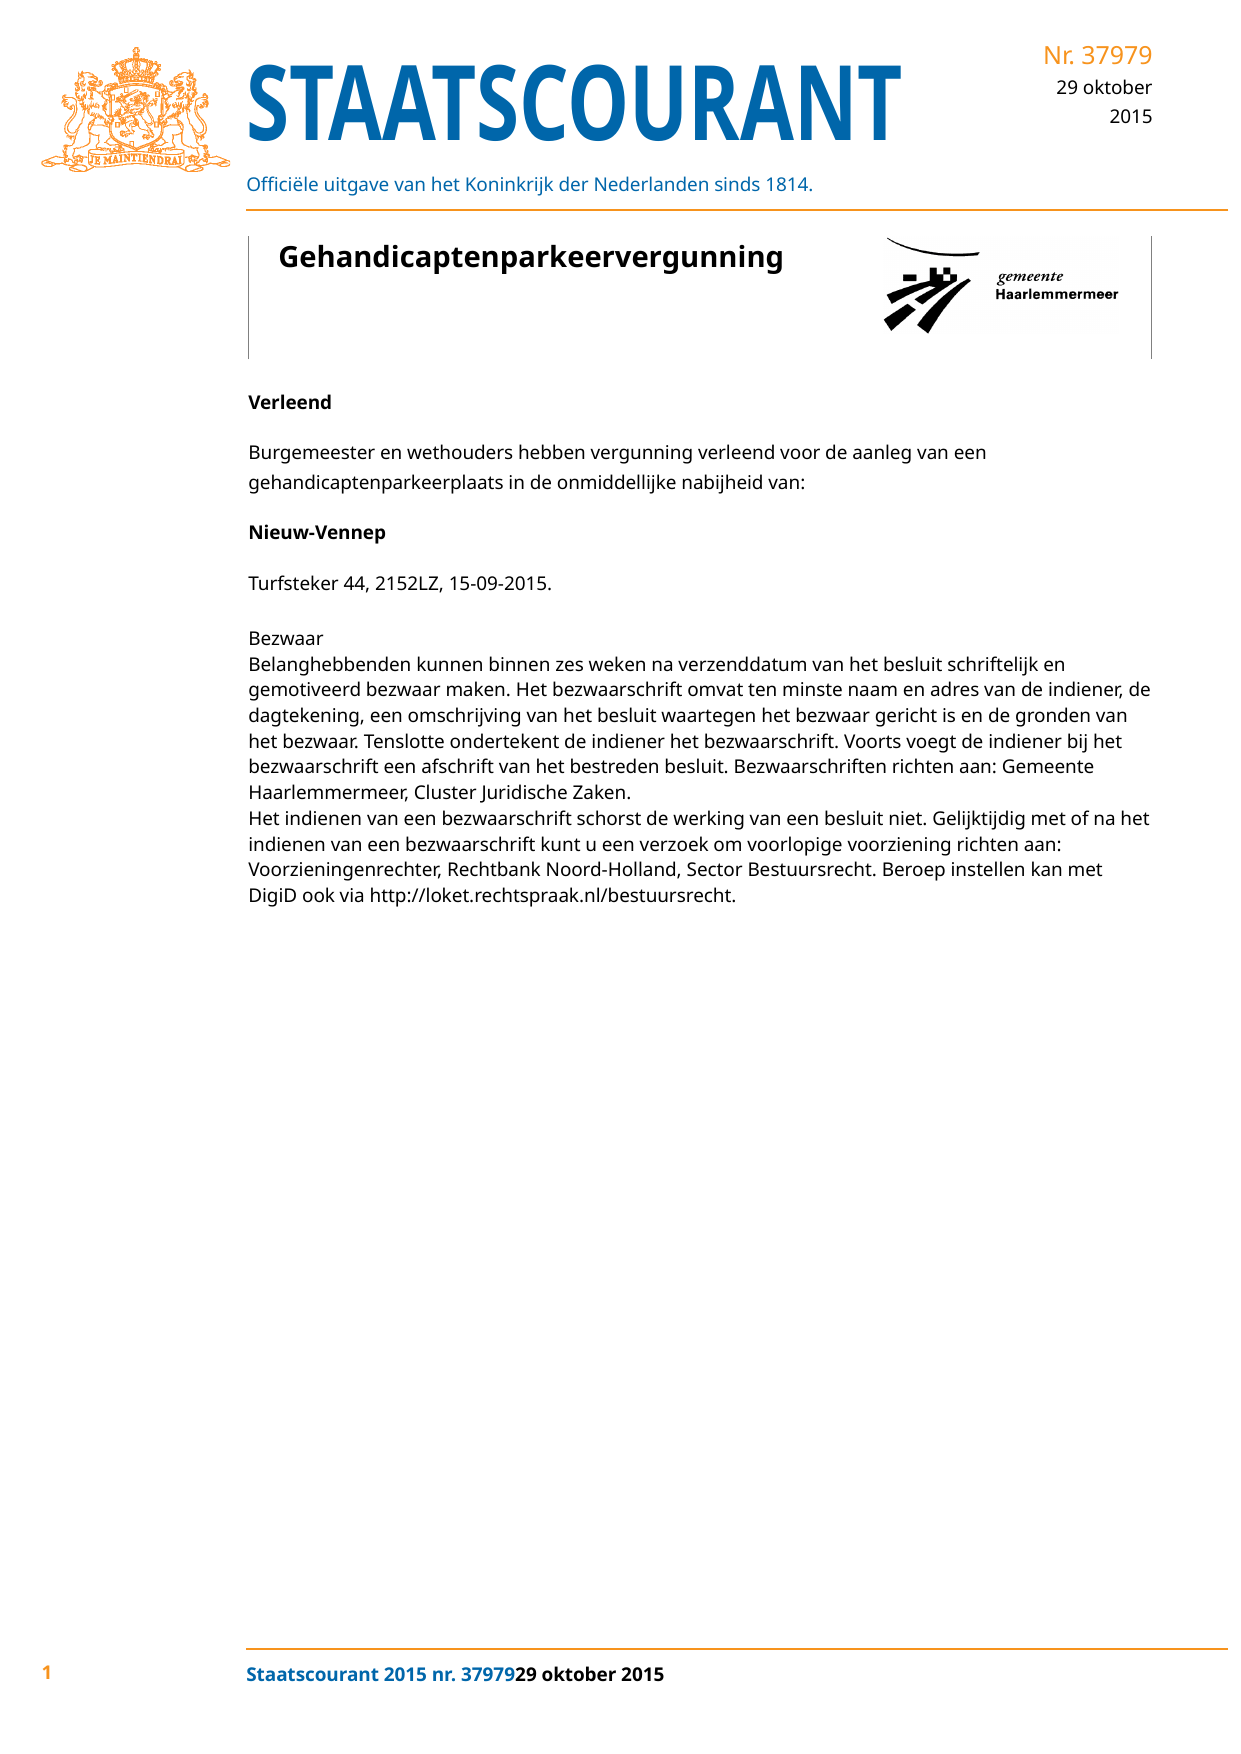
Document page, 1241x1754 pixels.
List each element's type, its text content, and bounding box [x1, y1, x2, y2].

text Burgemeester en wethouders hebben vergunning verleend voor de aanleg van een gehandicaptenparkeerplaats in de onmiddellijke nabijheid van: [248, 439, 1152, 494]
picture [41, 47, 231, 172]
picture [882, 236, 1119, 334]
table_header Gehandicaptenparkeervergunning [249, 236, 850, 359]
table_header [850, 236, 1151, 359]
text Nieuw-Vennep [248, 519, 1152, 545]
text Bezwaar [248, 625, 1152, 651]
text Belanghebbenden kunnen binnen zes weken na verzenddatum van het besluit schriftelijk en gemotiveerd bezwaar maken. Het bezwaarschrift omvat ten minste naam en adres van de indiener, de dagtekening, een omschrijving van het besluit waartegen het bezwaar gericht is en de gronden van het bezwaar. Tenslotte ondertekent de indiener het bezwaarschrift. Voorts voegt de indiener bij het bezwaarschrift een afschrift van het bestreden besluit. Bezwaarschriften richten aan: Gemeente Haarlemmermeer, Cluster Juridische Zaken. [248, 651, 1152, 805]
text Het indienen van een bezwaarschrift schorst de werking van een besluit niet. Gelijktijdig met of na het indienen van een bezwaarschrift kunt u een verzoek om voorlopige voorziening richten aan: Voorzieningenrechter, Rechtbank Noord-Holland, Sector Bestuursrecht. Beroep instellen kan met DigiD ook via http://loket.rechtspraak.nl/bestuursrecht. [248, 805, 1152, 908]
text Verleend [248, 389, 1152, 414]
text Turfsteker 44, 2152LZ, 15-09-2015. [248, 570, 1152, 595]
